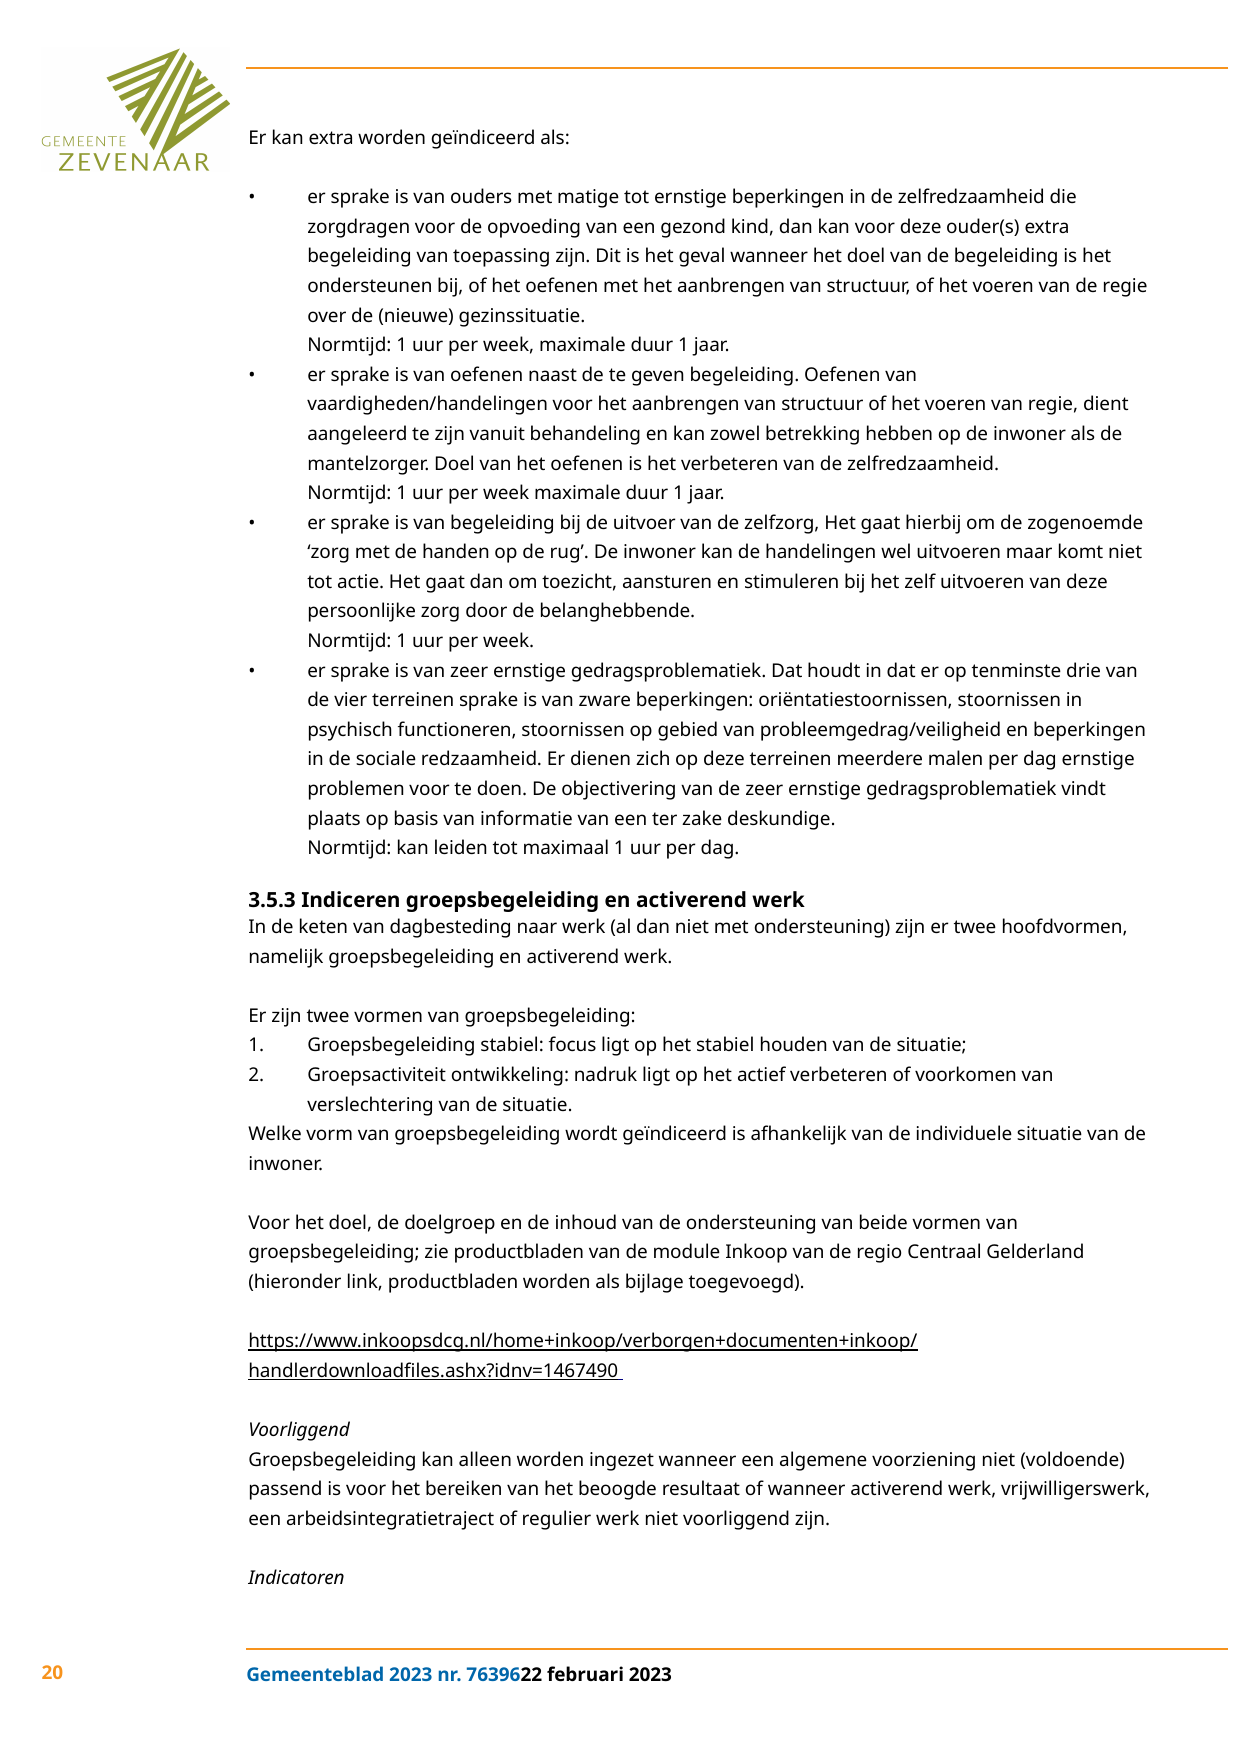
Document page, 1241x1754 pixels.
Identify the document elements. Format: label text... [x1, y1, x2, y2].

text Voor het doel, de doelgroep en de inhoud van de ondersteuning van beide vormen van groepsbegeleiding; zie productbladen van de module Inkoop van de regio Centraal Gelderland (hieronder link, productbladen worden als bijlage toegevoegd). [248, 1209, 1152, 1294]
text Voorliggend [248, 1416, 1152, 1442]
list Normtijd: kan leiden tot maximaal 1 uur per dag. [248, 834, 1152, 860]
list Normtijd: 1 uur per week maximale duur 1 jaar. [248, 479, 1152, 505]
list er sprake is van oefenen naast de te geven begeleiding. Oefenen van vaardigheden/handelingen voor het aanbrengen van structuur of het voeren van regie, dient aangeleerd te zijn vanuit behandeling en kan zowel betrekking hebben op de inwoner als de mantelzorger. Doel van het oefenen is het verbeteren van de zelfredzaamheid. [248, 361, 1152, 476]
text Welke vorm van groepsbegeleiding wordt geïndiceerd is afhankelijk van de individuele situatie van de inwoner. [248, 1120, 1152, 1176]
list er sprake is van zeer ernstige gedragsproblematiek. Dat houdt in dat er op tenminste drie van de vier terreinen sprake is van zware beperkingen: oriëntatiestoornissen, stoornissen in psychisch functioneren, stoornissen op gebied van probleemgedrag/veiligheid en beperkingen in de sociale redzaamheid. Er dienen zich op deze terreinen meerdere malen per dag ernstige problemen voor te doen. De objectivering van de zeer ernstige gedragsproblematiek vindt plaats op basis van informatie van een ter zake deskundige. [248, 657, 1152, 831]
list Normtijd: 1 uur per week. [248, 627, 1152, 653]
text Groepsbegeleiding kan alleen worden ingezet wanneer een algemene voorziening niet (voldoende) passend is voor het bereiken van het beoogde resultaat of wanneer activerend werk, vrijwilligerswerk, een arbeidsintegratietraject of regulier werk niet voorliggend zijn. [248, 1446, 1152, 1531]
text Indicatoren [248, 1564, 1152, 1590]
list Normtijd: 1 uur per week, maximale duur 1 jaar. [248, 331, 1152, 357]
picture [41, 47, 231, 172]
list Groepsbegeleiding stabiel: focus ligt op het stabiel houden van de situatie; [248, 1032, 1152, 1057]
text Er zijn twee vormen van groepsbegeleiding: [248, 1002, 1152, 1028]
list er sprake is van begeleiding bij de uitvoer van de zelfzorg, Het gaat hierbij om de zogenoemde ‘zorg met de handen op de rug’. De inwoner kan de handelingen wel uitvoeren maar komt niet tot actie. Het gaat dan om toezicht, aansturen en stimuleren bij het zelf uitvoeren van deze persoonlijke zorg door de belanghebbende. [248, 509, 1152, 623]
text In de keten van dagbesteding naar werk (al dan niet met ondersteuning) zijn er twee hoofdvormen, namelijk groepsbegeleiding en activerend werk. [248, 913, 1152, 968]
list Groepsactiviteit ontwikkeling: nadruk ligt op het actief verbeteren of voorkomen van verslechtering van de situatie. [248, 1061, 1152, 1116]
text Er kan extra worden geïndiceerd als: [248, 124, 1152, 150]
text 3.5.3 Indiceren groepsbegeleiding en activerend werk [248, 885, 1152, 913]
list er sprake is van ouders met matige tot ernstige beperkingen in de zelfredzaamheid die zorgdragen voor de opvoeding van een gezond kind, dan kan voor deze ouder(s) extra begeleiding van toepassing zijn. Dit is het geval wanneer het doel van de begeleiding is het ondersteunen bij, of het oefenen met het aanbrengen van structuur, of het voeren van de regie over de (nieuwe) gezinssituatie. [248, 183, 1152, 328]
text https://www.inkoopsdcg.nl/home+inkoop/verborgen+documenten+inkoop/handlerdownloadfiles.ashx?idnv=1467490 [248, 1327, 1152, 1383]
